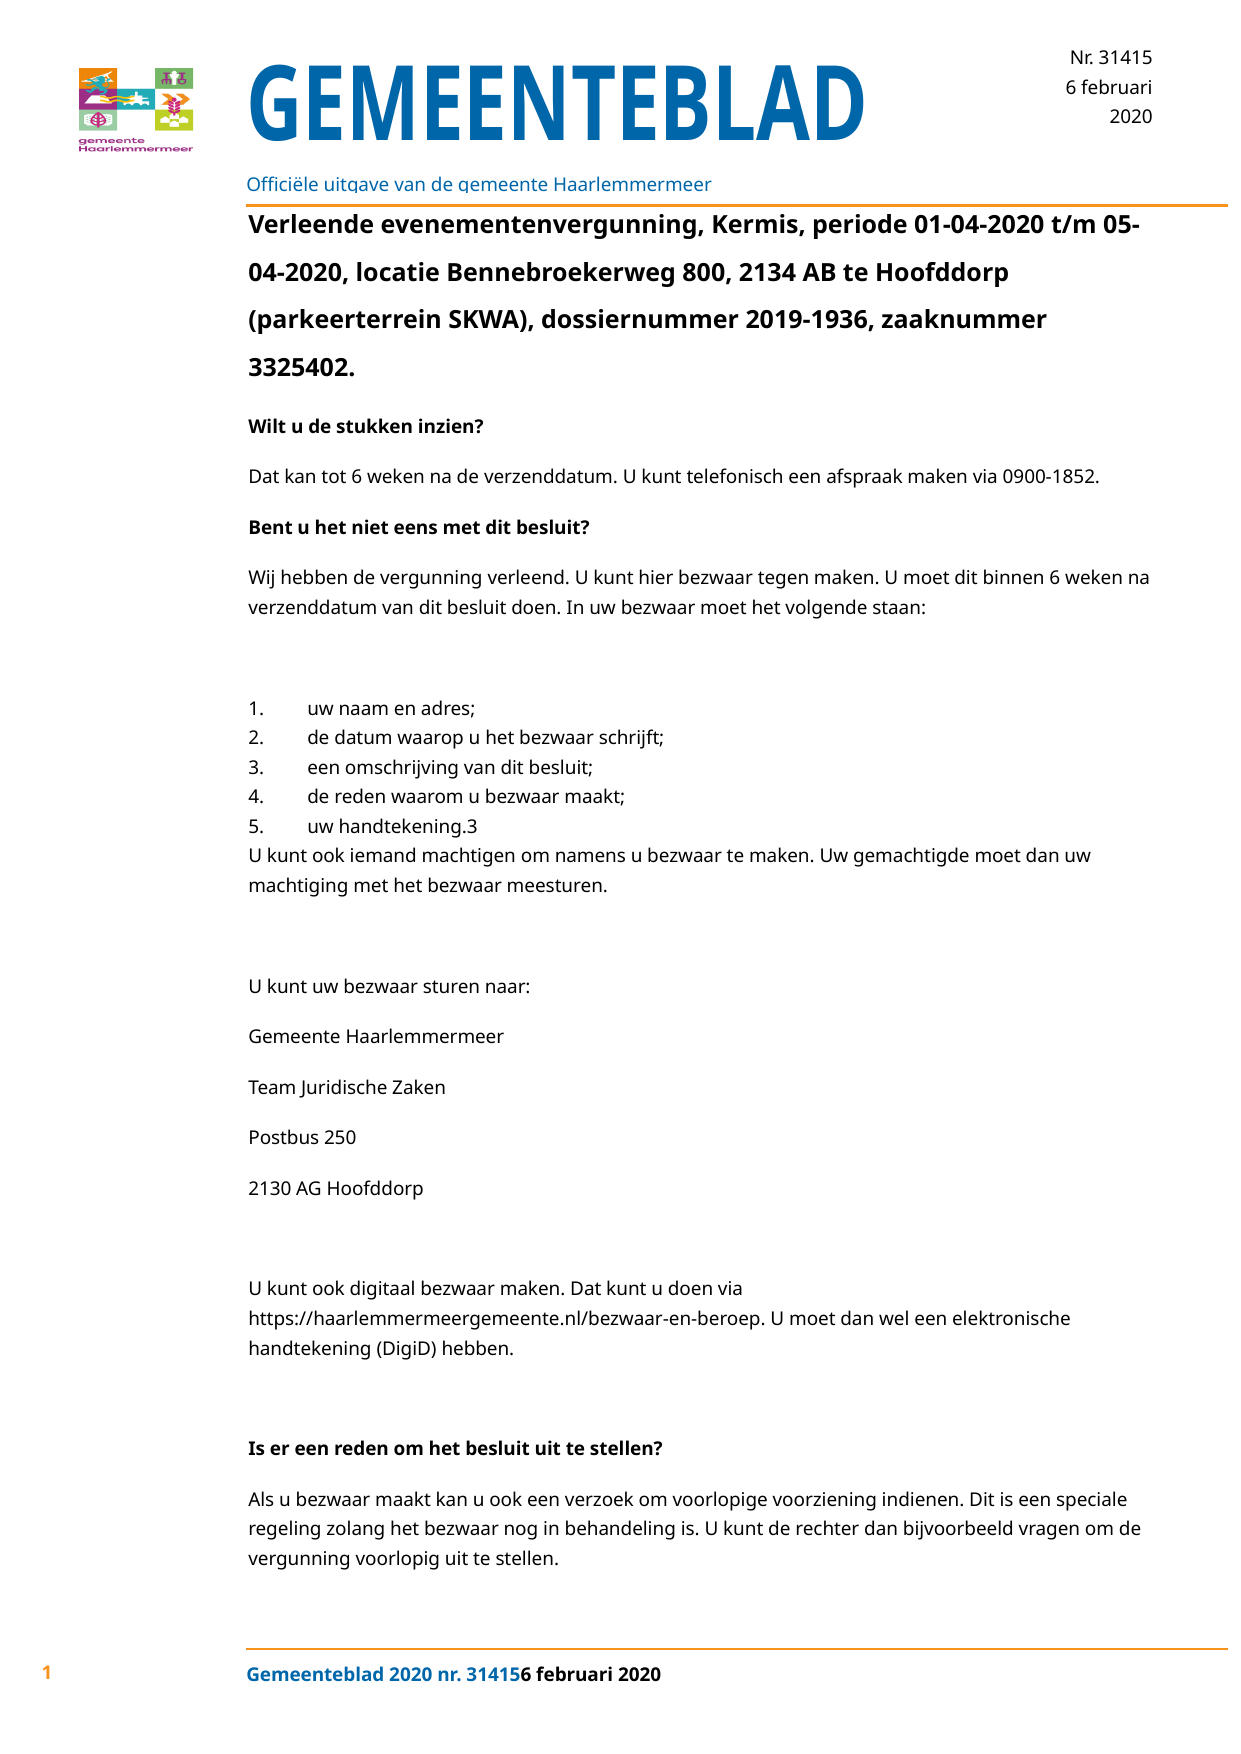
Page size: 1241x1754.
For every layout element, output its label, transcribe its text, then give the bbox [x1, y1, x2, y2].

list uw naam en adres; [248, 695, 1152, 721]
text Gemeente Haarlemmermeer [248, 1023, 1152, 1049]
list de datum waarop u het bezwaar schrijft; [248, 724, 1152, 750]
text 2130 AG Hoofddorp [248, 1175, 1152, 1201]
text Postbus 250 [248, 1124, 1152, 1150]
text U kunt uw bezwaar sturen naar: [248, 973, 1152, 999]
list uw handtekening.3 [248, 813, 1152, 839]
list de reden waarom u bezwaar maakt; [248, 783, 1152, 809]
text Wilt u de stukken inzien? [248, 413, 1152, 439]
text Is er een reden om het besluit uit te stellen? [248, 1436, 1152, 1461]
text U kunt ook iemand machtigen om namens u bezwaar te maken. Uw gemachtigde moet dan uw machtiging met het bezwaar meesturen. [248, 843, 1152, 898]
text Wij hebben de vergunning verleend. U kunt hier bezwaar tegen maken. U moet dit binnen 6 weken na verzenddatum van dit besluit doen. In uw bezwaar moet het volgende staan: [248, 564, 1152, 620]
list een omschrijving van dit besluit; [248, 754, 1152, 780]
text U kunt ook digitaal bezwaar maken. Dat kunt u doen via https://haarlemmermeergemeente.nl/bezwaar-en-beroep. U moet dan wel een elektronische handtekening (DigiD) hebben. [248, 1276, 1152, 1361]
picture [41, 47, 231, 172]
text Dat kan tot 6 weken na de verzenddatum. U kunt telefonisch een afspraak maken via 0900-1852. [248, 463, 1152, 489]
text Verleende evenementenvergunning, Kermis, periode 01-04-2020 t/m 05-04-2020, locatie Bennebroekerweg 800, 2134 AB te Hoofddorp (parkeerterrein SKWA), dossiernummer 2019-1936, zaaknummer 3325402. [248, 207, 1152, 384]
text Als u bezwaar maakt kan u ook een verzoek om voorlopige voorziening indienen. Dit is een speciale regeling zolang het bezwaar nog in behandeling is. U kunt de rechter dan bijvoorbeeld vragen om de vergunning voorlopig uit te stellen. [248, 1486, 1152, 1571]
text Bent u het niet eens met dit besluit? [248, 514, 1152, 540]
text Team Juridische Zaken [248, 1074, 1152, 1100]
